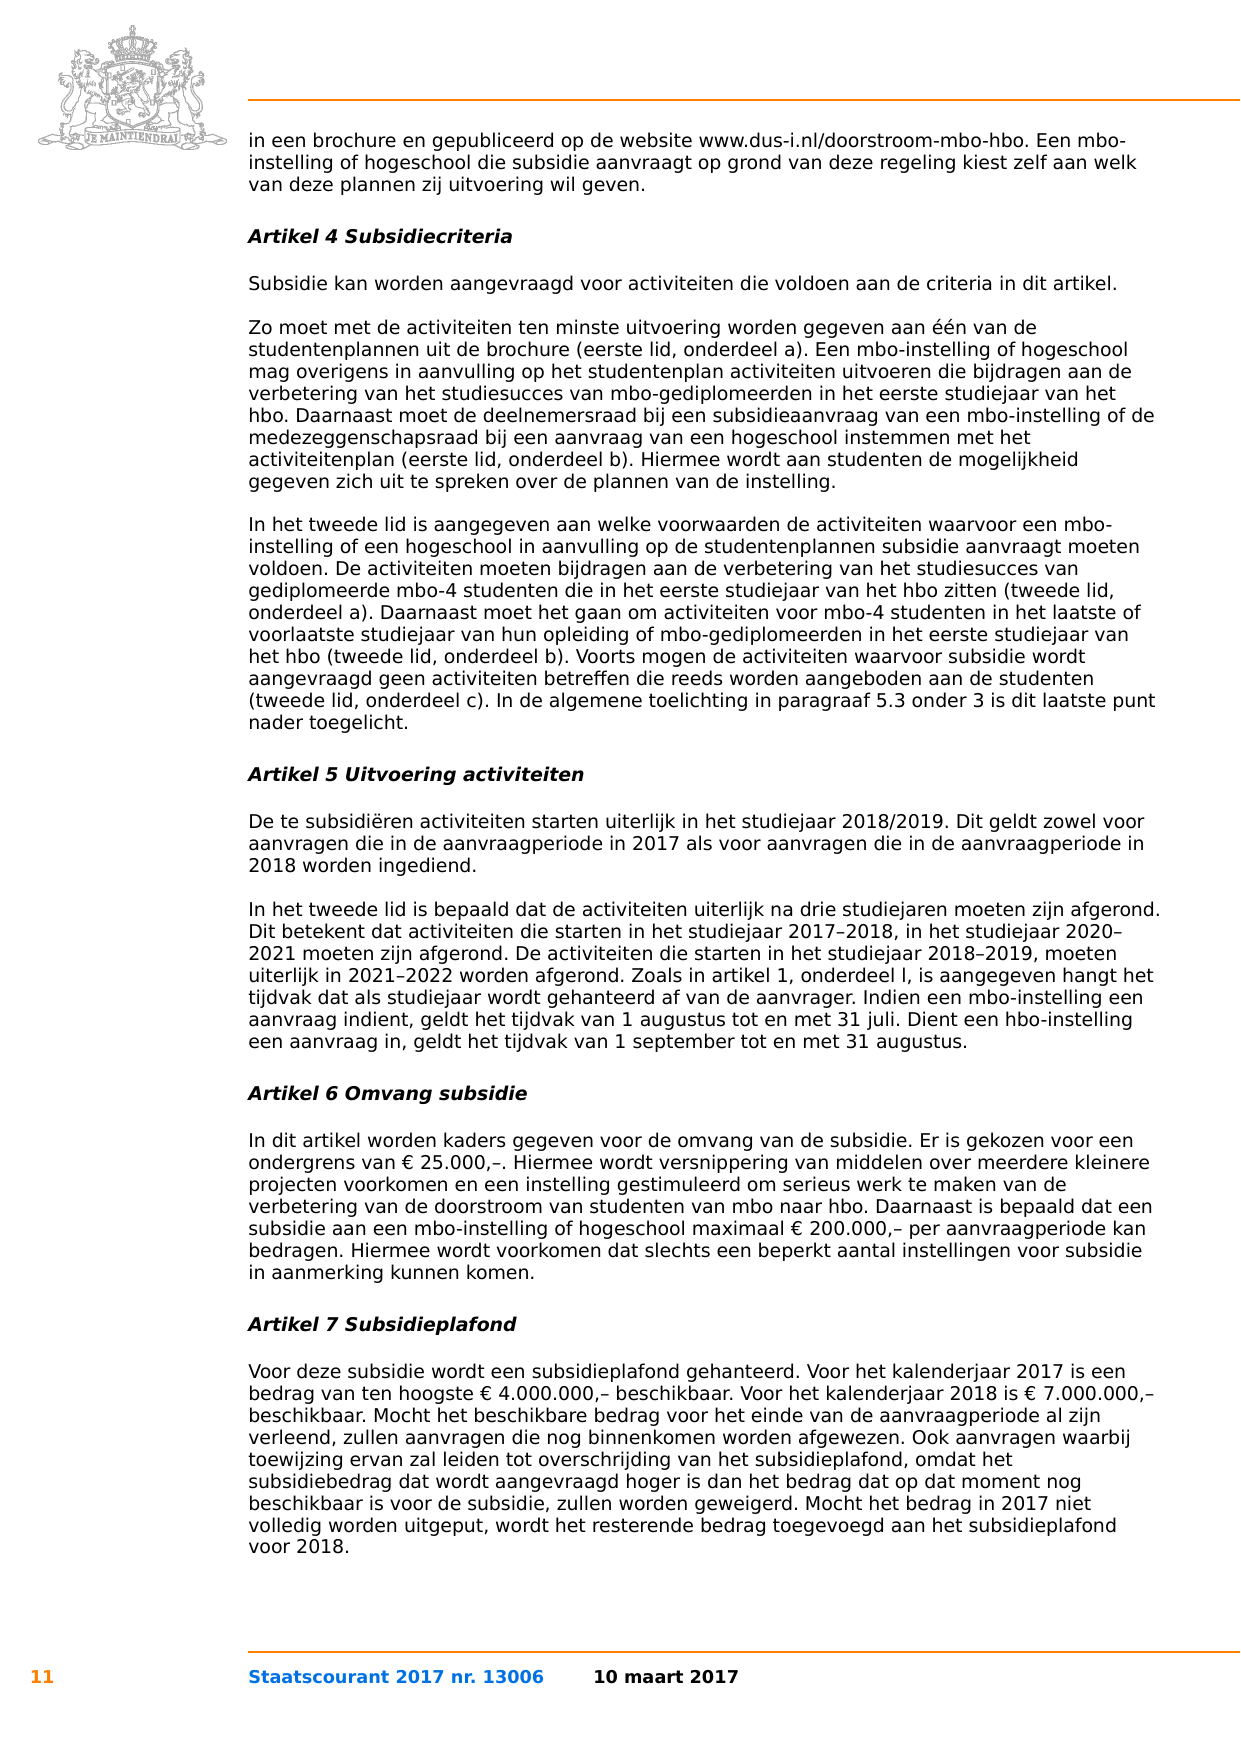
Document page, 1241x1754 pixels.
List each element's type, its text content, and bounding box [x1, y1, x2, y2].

picture [38, 25, 227, 150]
text Voor deze subsidie wordt een subsidieplafond gehanteerd. Voor het kalenderjaar 2017 is een bedrag van ten hoogste € 4.000.000,– beschikbaar. Voor het kalenderjaar 2018 is € 7.000.000,– beschikbaar. Mocht het beschikbare bedrag voor het einde van de aanvraagperiode al zijn verleend, zullen aanvragen die nog binnenkomen worden afgewezen. Ook aanvragen waarbij toewijzing ervan zal leiden tot overschrijding van het subsidieplafond, omdat het subsidiebedrag dat wordt aangevraagd hoger is dan het bedrag dat op dat moment nog beschikbaar is voor de subsidie, zullen worden geweigerd. Mocht het bedrag in 2017 niet volledig worden uitgeput, wordt het resterende bedrag toegevoegd aan het subsidieplafond voor 2018. [248, 1361, 1163, 1558]
text Subsidie kan worden aangevraagd voor activiteiten die voldoen aan de criteria in dit artikel. [248, 273, 1163, 295]
text De te subsidiëren activiteiten starten uiterlijk in het studiejaar 2018/2019. Dit geldt zowel voor aanvragen die in de aanvraagperiode in 2017 als voor aanvragen die in de aanvraagperiode in 2018 worden ingediend. [248, 811, 1163, 877]
text In het tweede lid is aangegeven aan welke voorwaarden de activiteiten waarvoor een mbo-instelling of een hogeschool in aanvulling op de studentenplannen subsidie aanvraagt moeten voldoen. De activiteiten moeten bijdragen aan de verbetering van het studiesucces van gediplomeerde mbo-4 studenten die in het eerste studiejaar van het hbo zitten (tweede lid, onderdeel a). Daarnaast moet het gaan om activiteiten voor mbo-4 studenten in het laatste of voorlaatste studiejaar van hun opleiding of mbo-gediplomeerden in het eerste studiejaar van het hbo (tweede lid, onderdeel b). Voorts mogen de activiteiten waarvoor subsidie wordt aangevraagd geen activiteiten betreffen die reeds worden aangeboden aan de studenten (tweede lid, onderdeel c). In de algemene toelichting in paragraaf 5.3 onder 3 is dit laatste punt nader toegelicht. [248, 514, 1163, 734]
subtitle Artikel 7 Subsidieplafond [248, 1314, 1163, 1336]
text In het tweede lid is bepaald dat de activiteiten uiterlijk na drie studiejaren moeten zijn afgerond. Dit betekent dat activiteiten die starten in het studiejaar 2017–2018, in het studiejaar 2020–2021 moeten zijn afgerond. De activiteiten die starten in het studiejaar 2018–2019, moeten uiterlijk in 2021–2022 worden afgerond. Zoals in artikel 1, onderdeel l, is aangegeven hangt het tijdvak dat als studiejaar wordt gehanteerd af van de aanvrager. Indien een mbo-instelling een aanvraag indient, geldt het tijdvak van 1 augustus tot en met 31 juli. Dient een hbo-instelling een aanvraag in, geldt het tijdvak van 1 september tot en met 31 augustus. [248, 899, 1163, 1053]
text in een brochure en gepubliceerd op de website www.dus-i.nl/doorstroom-mbo-hbo. Een mbo-instelling of hogeschool die subsidie aanvraagt op grond van deze regeling kiest zelf aan welk van deze plannen zij uitvoering wil geven. [248, 130, 1163, 196]
subtitle Artikel 6 Omvang subsidie [248, 1083, 1163, 1105]
text Zo moet met de activiteiten ten minste uitvoering worden gegeven aan één van de studentenplannen uit de brochure (eerste lid, onderdeel a). Een mbo-instelling of hogeschool mag overigens in aanvulling op het studentenplan activiteiten uitvoeren die bijdragen aan de verbetering van het studiesucces van mbo-gediplomeerden in het eerste studiejaar van het hbo. Daarnaast moet de deelnemersraad bij een subsidieaanvraag van een mbo-instelling of de medezeggenschapsraad bij een aanvraag van een hogeschool instemmen met het activiteitenplan (eerste lid, onderdeel b). Hiermee wordt aan studenten de mogelijkheid gegeven zich uit te spreken over de plannen van de instelling. [248, 317, 1163, 492]
subtitle Artikel 4 Subsidiecriteria [248, 226, 1163, 248]
text In dit artikel worden kaders gegeven voor de omvang van de subsidie. Er is gekozen voor een ondergrens van € 25.000,–. Hiermee wordt versnippering van middelen over meerdere kleinere projecten voorkomen en een instelling gestimuleerd om serieus werk te maken van de verbetering van de doorstroom van studenten van mbo naar hbo. Daarnaast is bepaald dat een subsidie aan een mbo-instelling of hogeschool maximaal € 200.000,– per aanvraagperiode kan bedragen. Hiermee wordt voorkomen dat slechts een beperkt aantal instellingen voor subsidie in aanmerking kunnen komen. [248, 1130, 1163, 1284]
subtitle Artikel 5 Uitvoering activiteiten [248, 764, 1163, 786]
